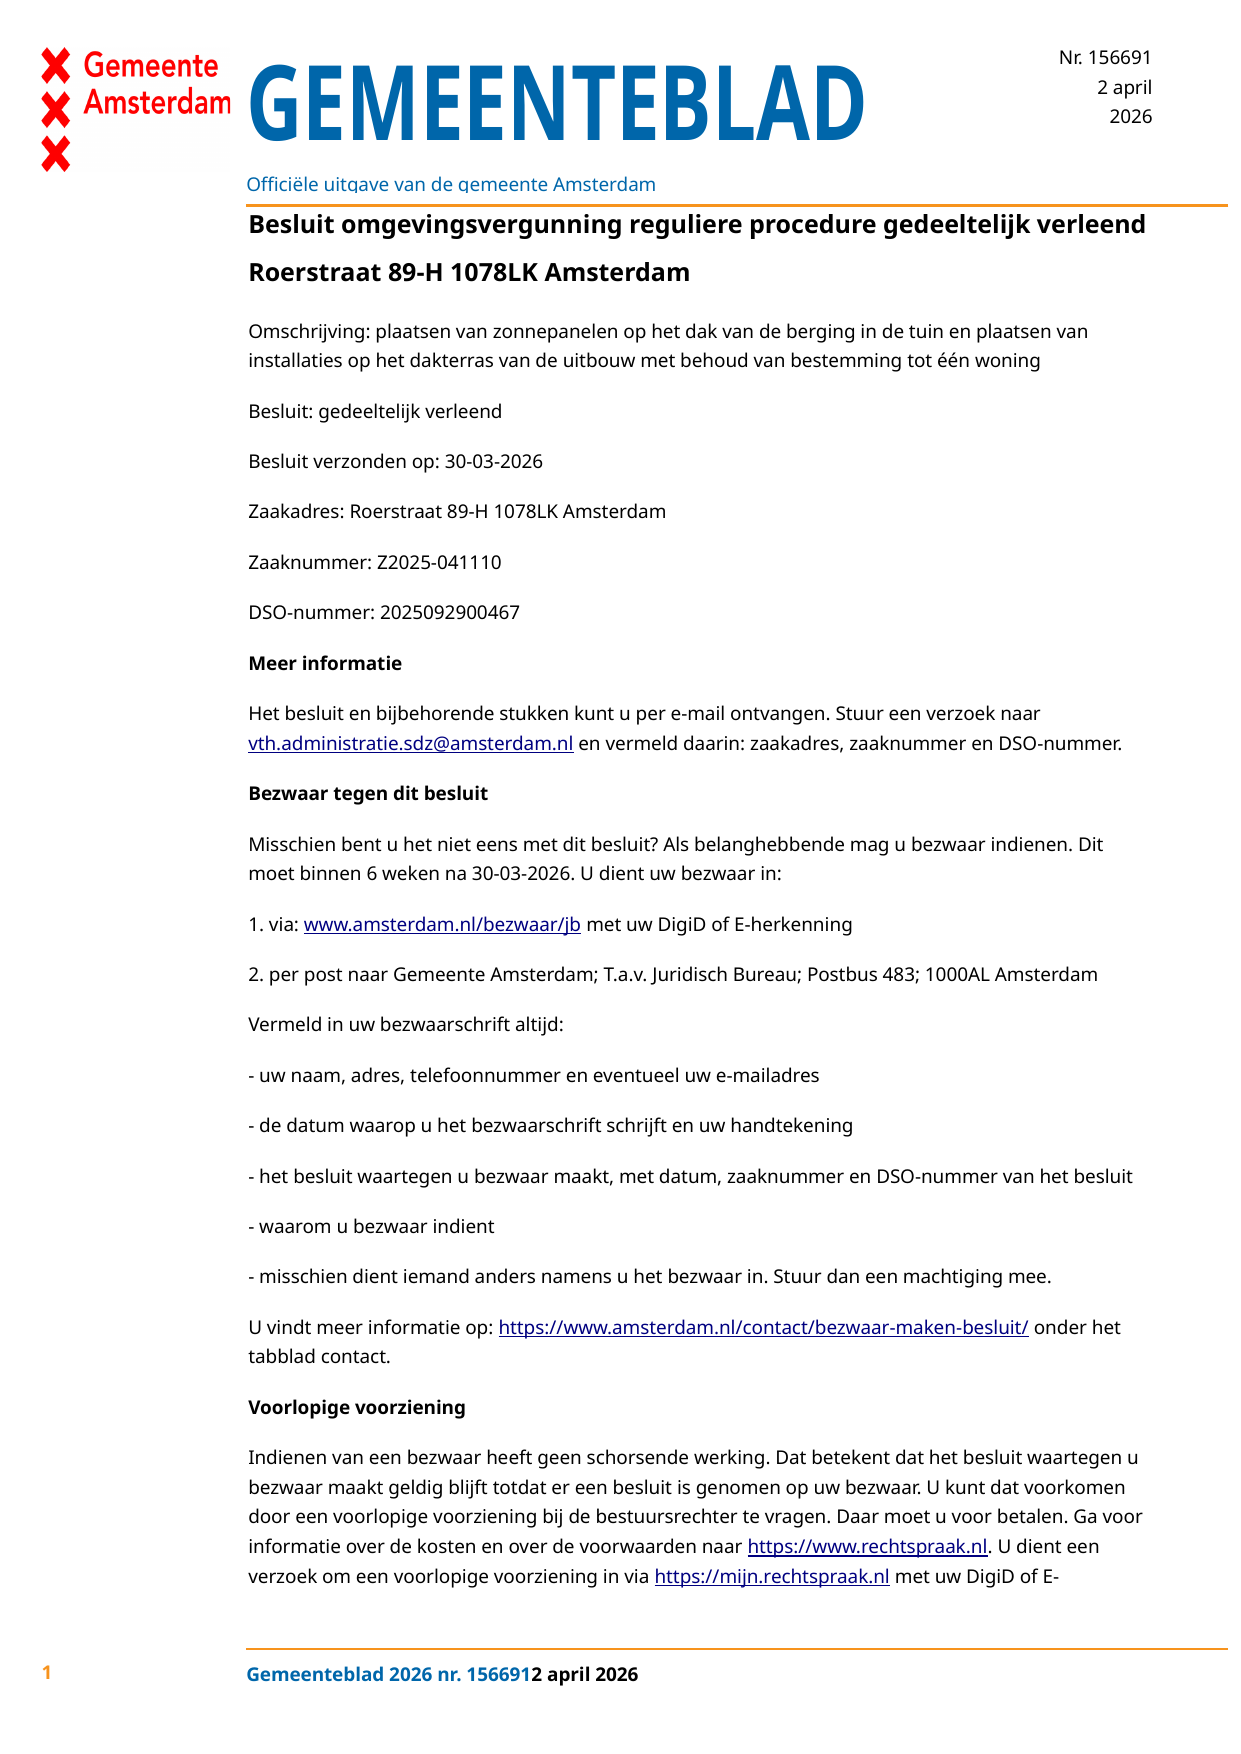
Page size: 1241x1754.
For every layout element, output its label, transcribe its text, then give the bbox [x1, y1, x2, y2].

text Besluit omgevingsvergunning reguliere procedure gedeeltelijk verleend Roerstraat 89-H 1078LK Amsterdam [248, 207, 1152, 288]
text Omschrijving: plaatsen van zonnepanelen op het dak van de berging in de tuin en plaatsen van installaties op het dakterras van de uitbouw met behoud van bestemming tot één woning [248, 318, 1152, 373]
text Het besluit en bijbehorende stukken kunt u per e-mail ontvangen. Stuur een verzoek naar vth.administratie.sdz@amsterdam.nl en vermeld daarin: zaakadres, zaaknummer en DSO-nummer. [248, 700, 1152, 756]
text - waarom u bezwaar indient [248, 1213, 1152, 1239]
text Vermeld in uw bezwaarschrift altijd: [248, 1012, 1152, 1037]
text Bezwaar tegen dit besluit [248, 780, 1152, 806]
text Besluit: gedeeltelijk verleend [248, 398, 1152, 424]
picture [41, 47, 231, 172]
text - misschien dient iemand anders namens u het bezwaar in. Stuur dan een machtiging mee. [248, 1264, 1152, 1289]
text - uw naam, adres, telefoonnummer en eventueel uw e-mailadres [248, 1062, 1152, 1088]
text DSO-nummer: 2025092900467 [248, 599, 1152, 625]
text U vindt meer informatie op: https://www.amsterdam.nl/contact/bezwaar-maken-besluit/ onder het tabblad contact. [248, 1314, 1152, 1369]
text Meer informatie [248, 650, 1152, 676]
text - het besluit waartegen u bezwaar maakt, met datum, zaaknummer en DSO-nummer van het besluit [248, 1163, 1152, 1189]
text Zaaknummer: Z2025-041110 [248, 549, 1152, 575]
text Besluit verzonden op: 30-03-2026 [248, 448, 1152, 474]
text Voorlopige voorziening [248, 1394, 1152, 1420]
text 1. via: www.amsterdam.nl/bezwaar/jb met uw DigiD of E-herkenning [248, 911, 1152, 937]
text Indienen van een bezwaar heeft geen schorsende werking. Dat betekent dat het besluit waartegen u bezwaar maakt geldig blijft totdat er een besluit is genomen op uw bezwaar. U kunt dat voorkomen door een voorlopige voorziening bij de bestuursrechter te vragen. Daar moet u voor betalen. Ga voor informatie over de kosten en over de voorwaarden naar https://www.rechtspraak.nl. U dient een verzoek om een voorlopige voorziening in via https://mijn.rechtspraak.nl met uw DigiD of E- [248, 1444, 1152, 1589]
text 2. per post naar Gemeente Amsterdam; T.a.v. Juridisch Bureau; Postbus 483; 1000AL Amsterdam [248, 961, 1152, 987]
text - de datum waarop u het bezwaarschrift schrijft en uw handtekening [248, 1112, 1152, 1138]
text Misschien bent u het niet eens met dit besluit? Als belanghebbende mag u bezwaar indienen. Dit moet binnen 6 weken na 30-03-2026. U dient uw bezwaar in: [248, 831, 1152, 886]
text Zaakadres: Roerstraat 89-H 1078LK Amsterdam [248, 499, 1152, 524]
